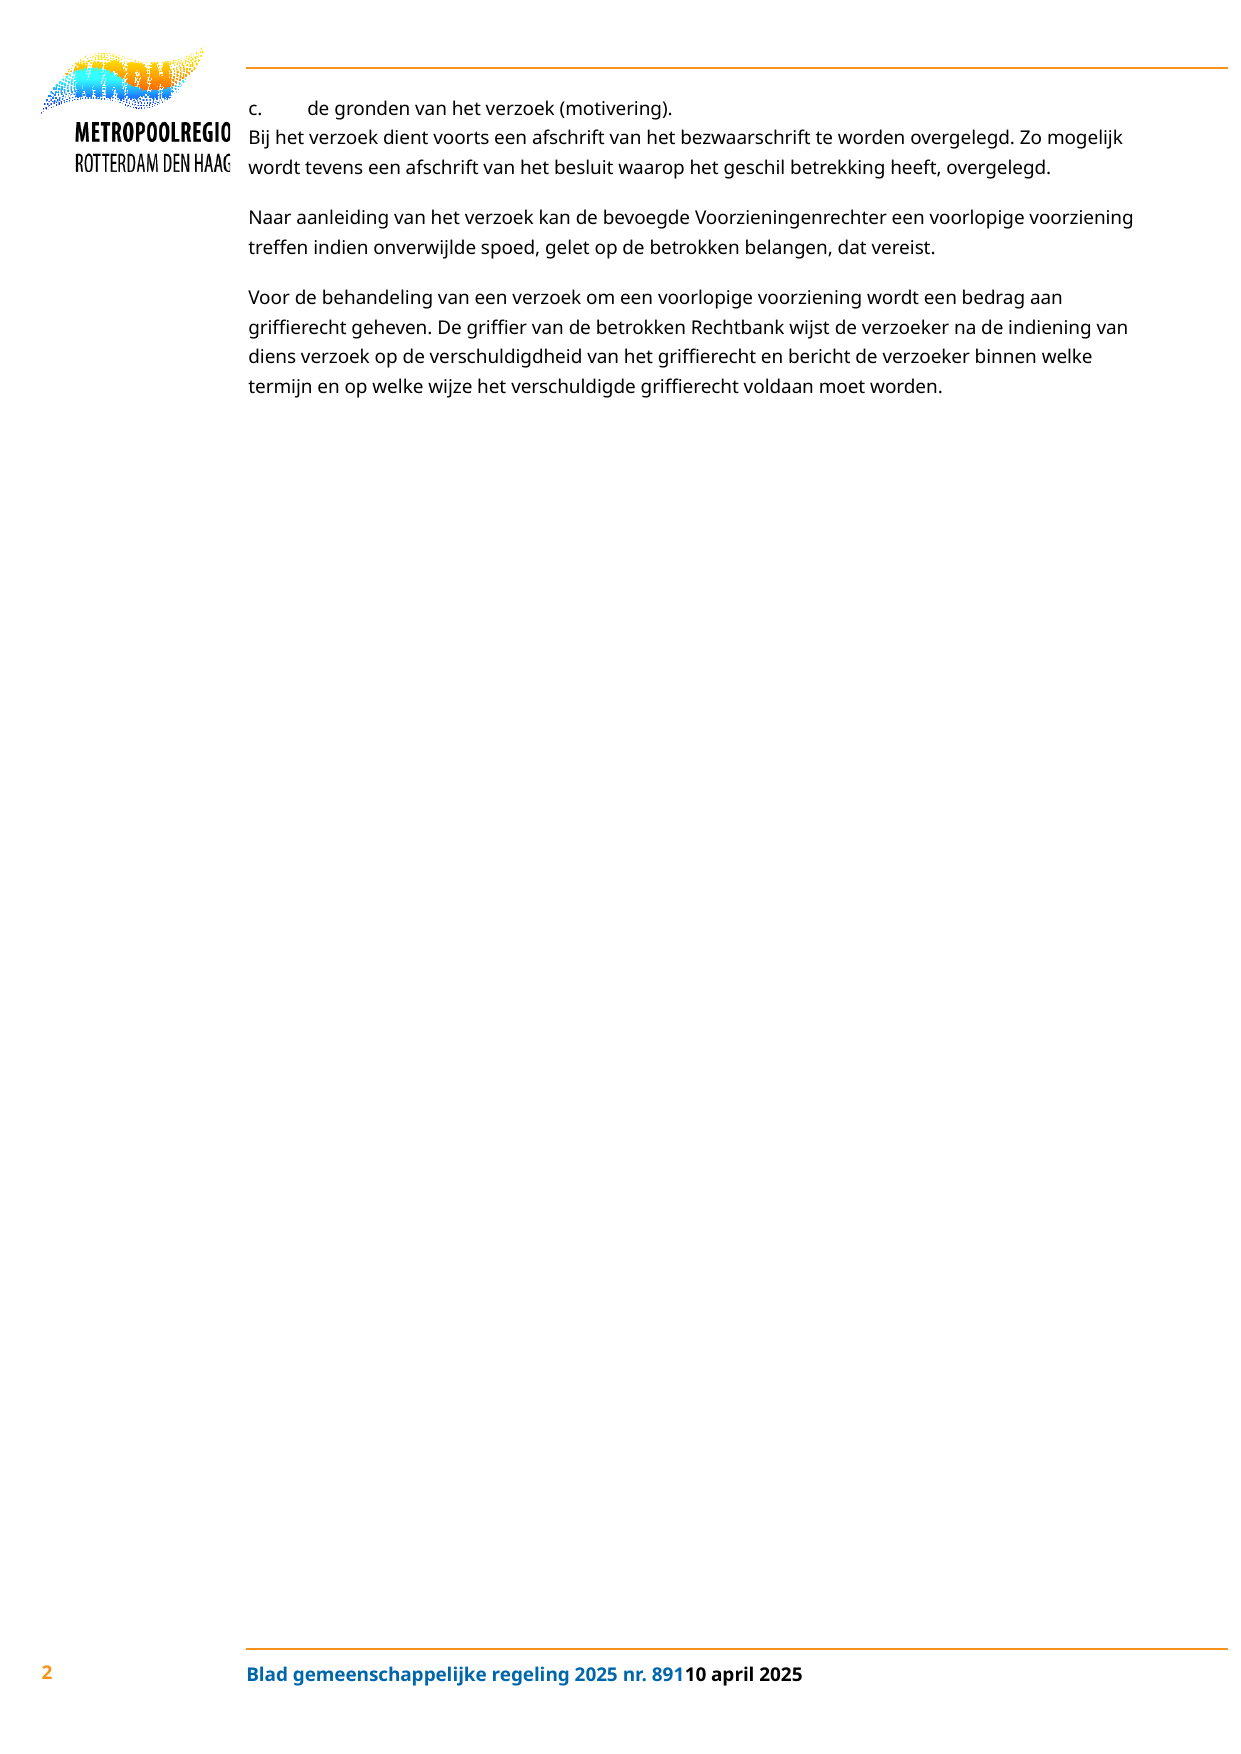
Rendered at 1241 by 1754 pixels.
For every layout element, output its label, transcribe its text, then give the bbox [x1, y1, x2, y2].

text Naar aanleiding van het verzoek kan de bevoegde Voorzieningenrechter een voorlopige voorziening treffen indien onverwijlde spoed, gelet op de betrokken belangen, dat vereist. [248, 204, 1152, 260]
picture [41, 47, 231, 172]
list de gronden van het verzoek (motivering). [248, 95, 1152, 121]
text Voor de behandeling van een verzoek om een voorlopige voorziening wordt een bedrag aan griffierecht geheven. De griffier van de betrokken Rechtbank wijst de verzoeker na de indiening van diens verzoek op de verschuldigdheid van het griffierecht en bericht de verzoeker binnen welke termijn en op welke wijze het verschuldigde griffierecht voldaan moet worden. [248, 284, 1152, 399]
text Bij het verzoek dient voorts een afschrift van het bezwaarschrift te worden overgelegd. Zo mogelijk wordt tevens een afschrift van het besluit waarop het geschil betrekking heeft, overgelegd. [248, 124, 1152, 180]
